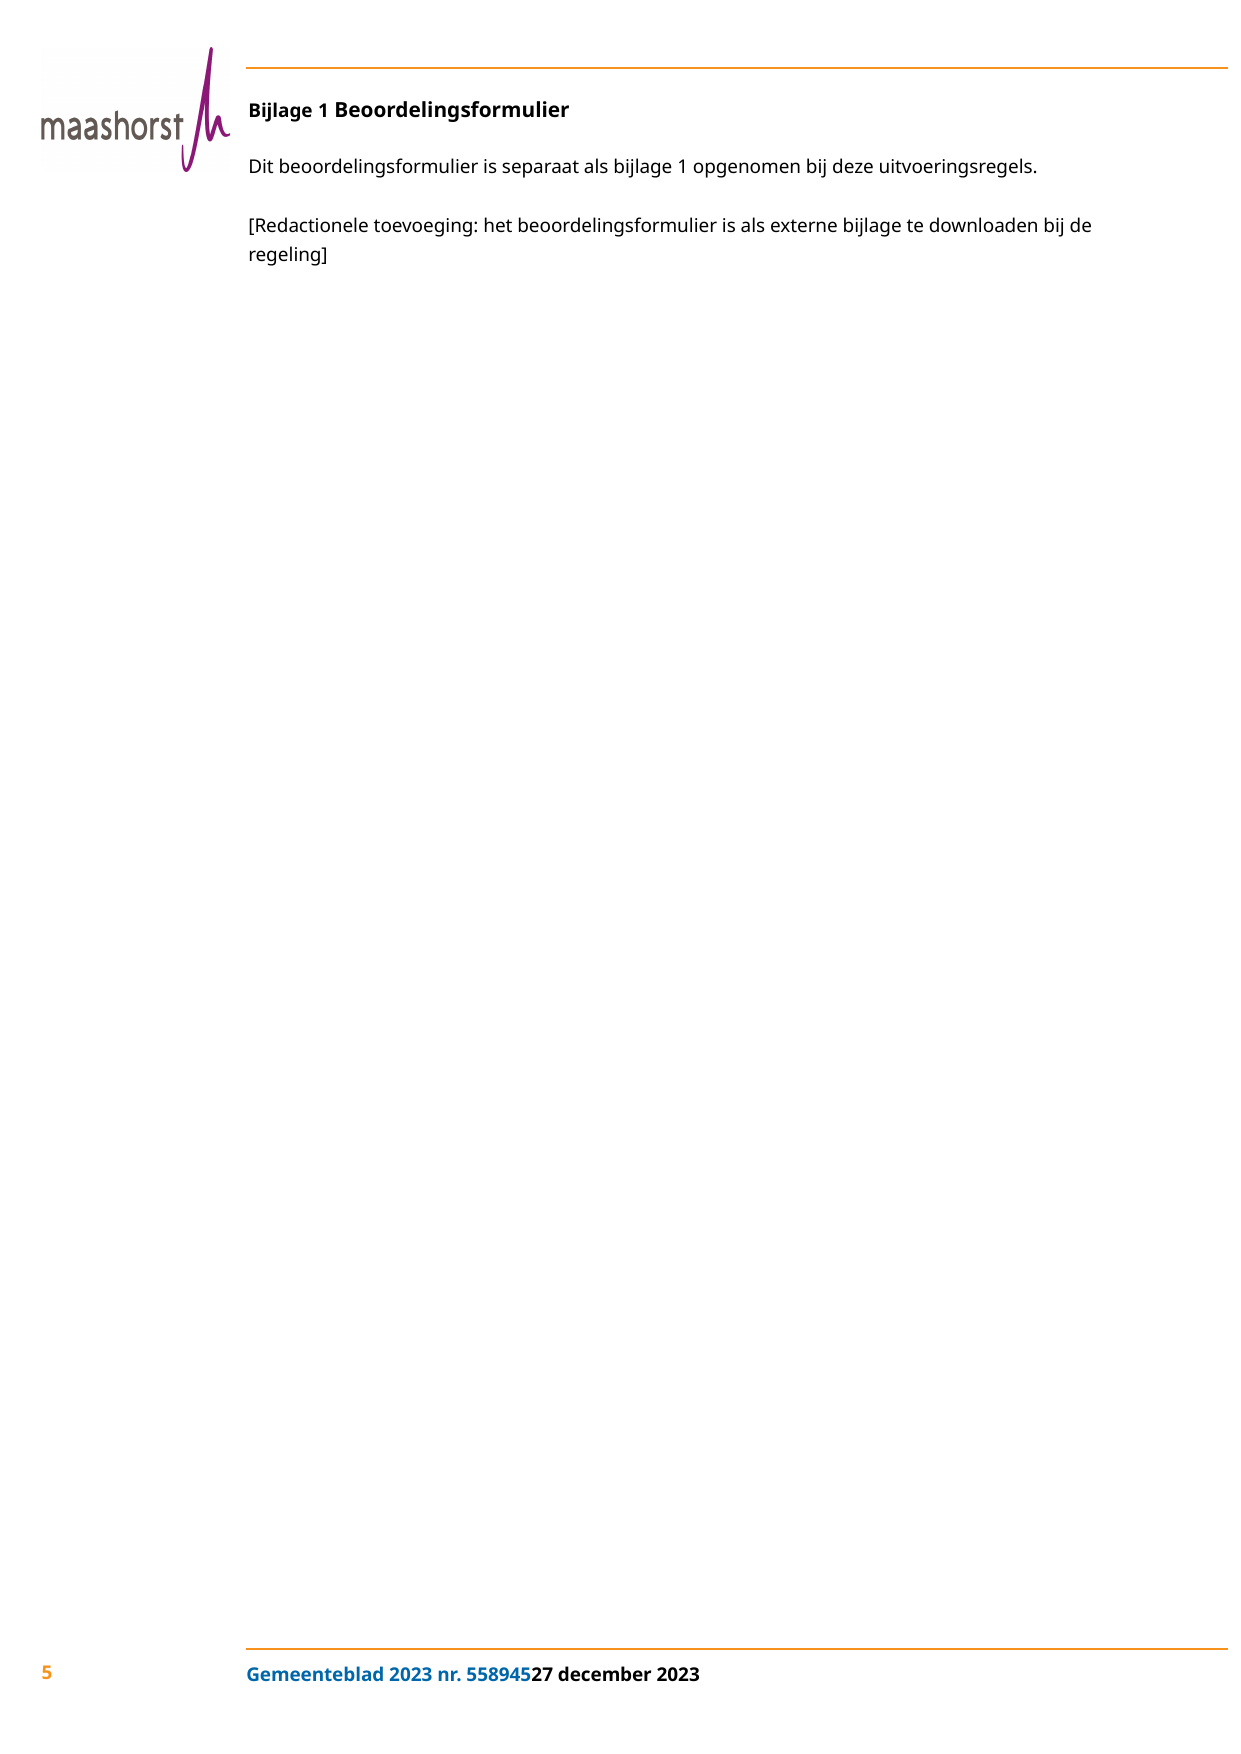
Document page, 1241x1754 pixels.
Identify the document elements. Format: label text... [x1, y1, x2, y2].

text [Redactionele toevoeging: het beoordelingsformulier is als externe bijlage te downloaden bij de regeling] [248, 212, 1152, 267]
text Bijlage 1 Beoordelingsformulier [248, 95, 1152, 123]
text Dit beoordelingsformulier is separaat als bijlage 1 opgenomen bij deze uitvoeringsregels. [248, 153, 1152, 179]
picture [41, 47, 231, 172]
